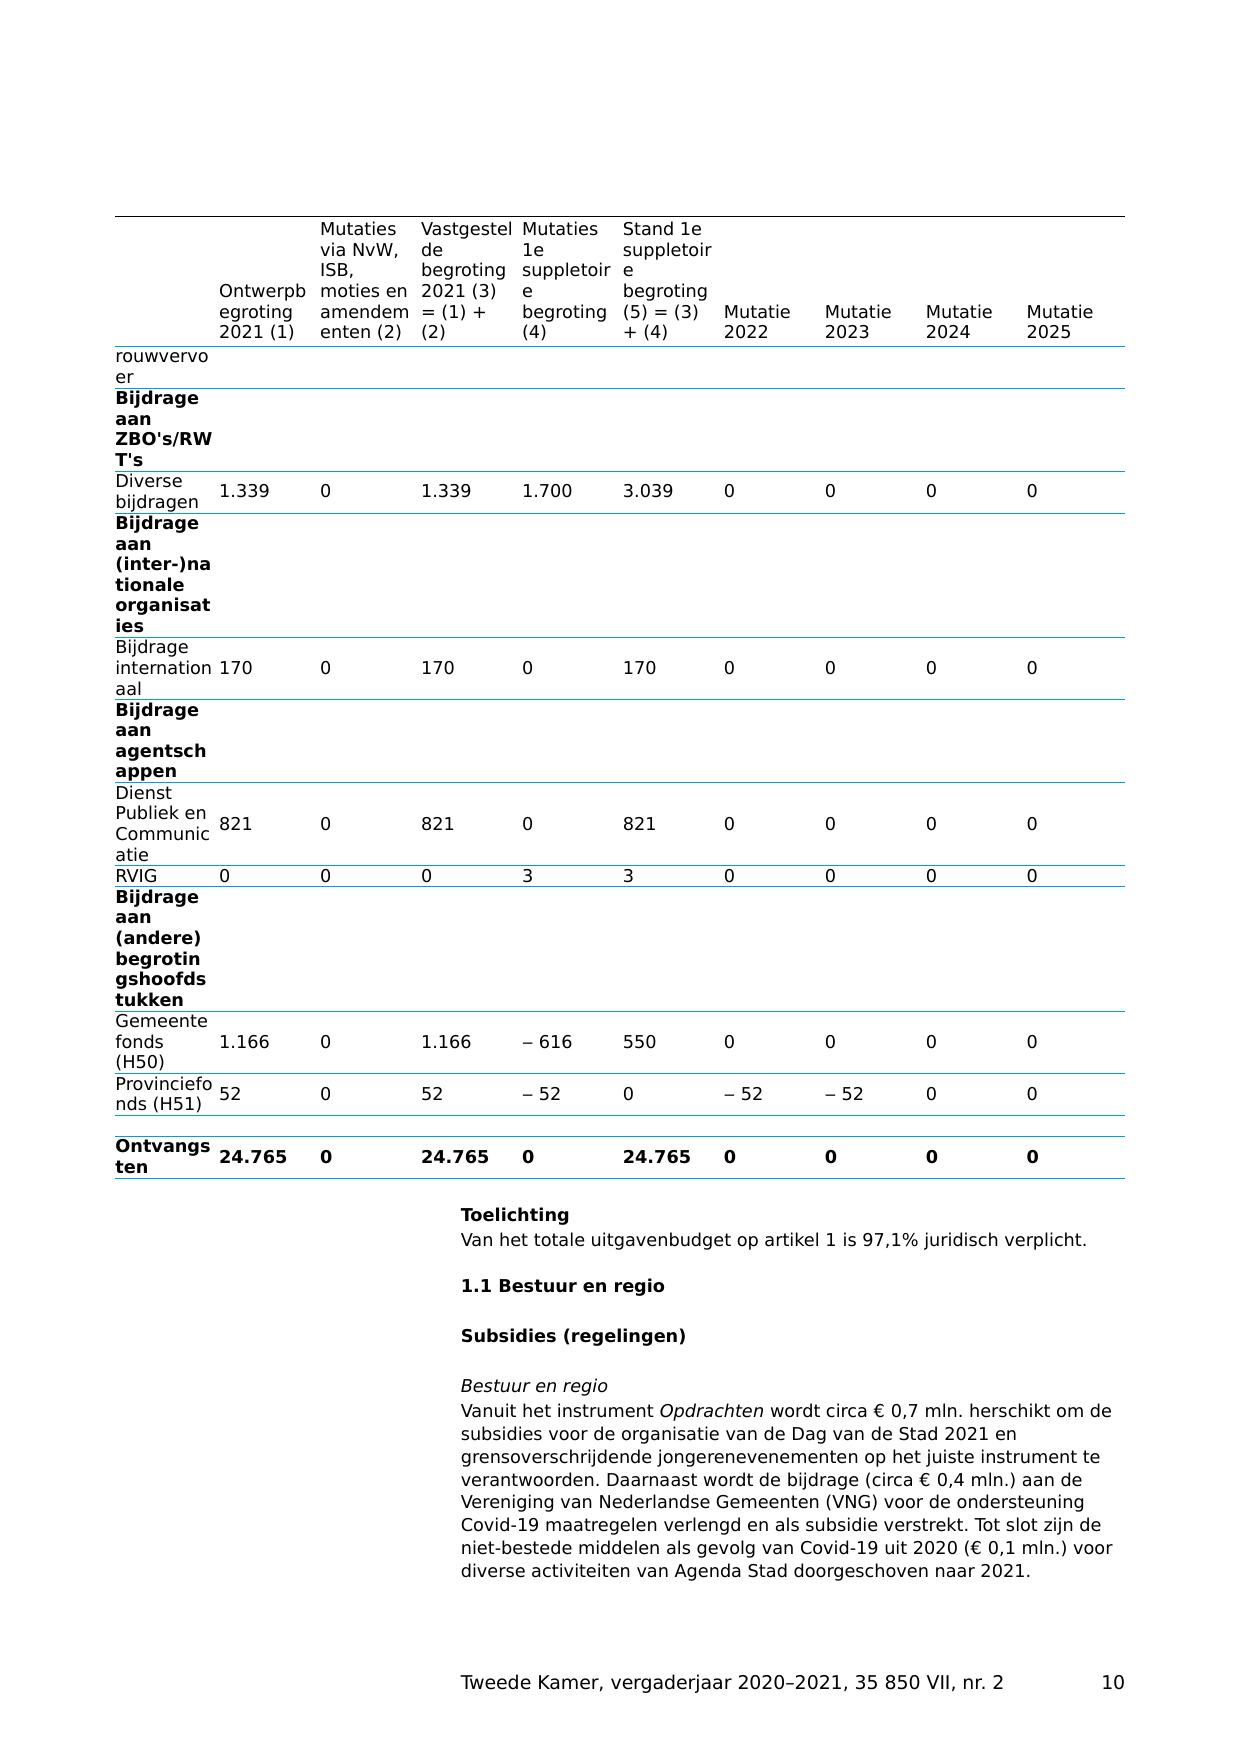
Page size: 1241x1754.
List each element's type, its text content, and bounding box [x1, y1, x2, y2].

table_cell [1024, 1116, 1125, 1136]
table_cell 0 [721, 1012, 822, 1073]
table_cell [923, 887, 1023, 1011]
table_cell Mutatie 2025 [1024, 217, 1125, 346]
table_cell Stand 1e suppletoire begroting (5) = (3) + (4) [620, 217, 721, 346]
table_cell 0 [317, 472, 418, 512]
table_cell Gemeentefonds (H50) [115, 1012, 216, 1073]
table_cell [418, 1116, 519, 1136]
table_cell [620, 389, 721, 471]
table_cell Vastgestelde begroting 2021 (3) = (1) + (2) [418, 217, 519, 346]
table_cell [317, 1116, 418, 1136]
table_cell [519, 1116, 620, 1136]
table_cell [822, 389, 923, 471]
table_cell Bijdrage aan ZBO's/RWT's [115, 389, 216, 471]
table_cell [923, 1116, 1023, 1136]
table_cell [620, 1116, 721, 1136]
table_cell 0 [1024, 638, 1125, 699]
table_cell [115, 1116, 216, 1136]
table_cell 0 [923, 1074, 1023, 1115]
table_cell 0 [721, 866, 822, 886]
text Toelichting [461, 1203, 1125, 1226]
table_cell [317, 887, 418, 1011]
table_cell Mutatie 2024 [923, 217, 1023, 346]
table_cell [418, 514, 519, 637]
table_cell Dienst Publiek en Communicatie [115, 783, 216, 865]
table_cell 0 [923, 866, 1023, 886]
text Bestuur en regio [461, 1374, 1125, 1397]
table_cell [216, 347, 317, 388]
table_cell ‒ 52 [721, 1074, 822, 1115]
table_cell [519, 389, 620, 471]
table_cell [317, 700, 418, 782]
table_cell [620, 887, 721, 1011]
table_cell Mutaties 1e suppletoire begroting (4) [519, 217, 620, 346]
table_cell 0 [317, 866, 418, 886]
table_cell [418, 887, 519, 1011]
table_cell [822, 347, 923, 388]
table_cell 3 [519, 866, 620, 886]
table_cell [923, 700, 1023, 782]
table_cell 170 [620, 638, 721, 699]
table_cell [620, 514, 721, 637]
table_cell 24.765 [620, 1137, 721, 1178]
table_cell [216, 887, 317, 1011]
table_cell [721, 1116, 822, 1136]
table_cell [418, 700, 519, 782]
table_cell [317, 514, 418, 637]
table_cell Provinciefonds (H51) [115, 1074, 216, 1115]
table_cell [1024, 887, 1125, 1011]
table_cell 0 [519, 638, 620, 699]
table_cell [822, 700, 923, 782]
table_cell 821 [216, 783, 317, 865]
table_cell [822, 514, 923, 637]
table_cell 0 [1024, 783, 1125, 865]
table_cell [216, 514, 317, 637]
table_cell [923, 514, 1023, 637]
table_cell 170 [216, 638, 317, 699]
table_cell 0 [519, 1137, 620, 1178]
table_cell [721, 347, 822, 388]
table_cell [519, 700, 620, 782]
table_cell 0 [923, 638, 1023, 699]
table_cell [620, 347, 721, 388]
table_cell 0 [1024, 866, 1125, 886]
table_cell [721, 514, 822, 637]
table_cell 52 [418, 1074, 519, 1115]
table_header Tabel 5 Budgettaire gevolgen van beleid artikel 1 Openbaar bestuur en democratie (bedragen x € 1.000) [115, 191, 1125, 216]
table_cell [216, 700, 317, 782]
table_cell [822, 887, 923, 1011]
text Subsidies (regelingen) [461, 1324, 1125, 1347]
table_cell 821 [418, 783, 519, 865]
table_cell 1.339 [418, 472, 519, 512]
table_cell RVIG [115, 866, 216, 886]
table_cell rouwvervoer [115, 347, 216, 388]
table_cell [721, 389, 822, 471]
table_cell [519, 514, 620, 637]
table_cell 0 [317, 638, 418, 699]
table_cell 0 [620, 1074, 721, 1115]
table_cell 0 [721, 472, 822, 512]
table_cell Ontwerpbegroting 2021 (1) [216, 217, 317, 346]
table_cell 0 [721, 638, 822, 699]
table_cell 0 [1024, 1137, 1125, 1178]
table_cell Mutatie 2022 [721, 217, 822, 346]
table_cell 0 [418, 866, 519, 886]
table_cell 0 [216, 866, 317, 886]
text Van het totale uitgavenbudget op artikel 1 is 97,1% juridisch verplicht. [461, 1228, 1125, 1251]
table_cell ‒ 52 [822, 1074, 923, 1115]
table_cell 821 [620, 783, 721, 865]
table_cell 0 [822, 638, 923, 699]
table_cell 0 [923, 783, 1023, 865]
table_cell [1024, 514, 1125, 637]
table_cell 0 [822, 866, 923, 886]
table_cell 1.339 [216, 472, 317, 512]
table_cell [721, 700, 822, 782]
table_cell 0 [317, 1074, 418, 1115]
table_cell Bijdrage aan agentschappen [115, 700, 216, 782]
text 1.1 Bestuur en regio [461, 1274, 1125, 1297]
table_cell [620, 700, 721, 782]
table_cell 0 [1024, 1012, 1125, 1073]
table_cell 0 [317, 783, 418, 865]
table_cell [1024, 700, 1125, 782]
table_cell 0 [822, 783, 923, 865]
table_cell 1.700 [519, 472, 620, 512]
table_cell [317, 347, 418, 388]
table_cell [317, 389, 418, 471]
table_cell [115, 217, 216, 346]
table_cell 0 [923, 1012, 1023, 1073]
table_cell 170 [418, 638, 519, 699]
table_cell 3.039 [620, 472, 721, 512]
table_cell 0 [721, 1137, 822, 1178]
table_cell ‒ 616 [519, 1012, 620, 1073]
table_cell [216, 389, 317, 471]
table_cell 0 [519, 783, 620, 865]
table_cell Bijdrage aan (inter-)nationale organisaties [115, 514, 216, 637]
table_cell 0 [317, 1012, 418, 1073]
text Vanuit het instrument Opdrachten wordt circa € 0,7 mln. herschikt om de subsidies voor de organisatie van de Dag van de Stad 2021 en grensoverschrijdende jongerenevenementen op het juiste instrument te verantwoorden. Daarnaast wordt de bijdrage (circa € 0,4 mln.) aan de Vereniging van Nederlandse Gemeenten (VNG) voor de ondersteuning Covid-19 maatregelen verlengd en als subsidie verstrekt. Tot slot zijn de niet-bestede middelen als gevolg van Covid-19 uit 2020 (€ 0,1 mln.) voor diverse activiteiten van Agenda Stad doorgeschoven naar 2021. [461, 1399, 1125, 1582]
table_cell 0 [822, 1137, 923, 1178]
table_cell 0 [822, 472, 923, 512]
table_cell [1024, 347, 1125, 388]
table_cell Mutatie 2023 [822, 217, 923, 346]
table_cell 0 [923, 472, 1023, 512]
table_cell [721, 887, 822, 1011]
table_cell ‒ 52 [519, 1074, 620, 1115]
table_cell [519, 347, 620, 388]
table_cell 0 [1024, 1074, 1125, 1115]
table_cell [923, 389, 1023, 471]
table_cell 24.765 [418, 1137, 519, 1178]
table_cell Mutaties via NvW, ISB, moties en amendementen (2) [317, 217, 418, 346]
table_cell [822, 1116, 923, 1136]
table_cell 3 [620, 866, 721, 886]
table_cell 0 [1024, 472, 1125, 512]
table_cell [1024, 389, 1125, 471]
table_cell [418, 347, 519, 388]
table_cell [216, 1116, 317, 1136]
table_cell 0 [317, 1137, 418, 1178]
table_cell 1.166 [216, 1012, 317, 1073]
table_cell Bijdrage aan (andere) begrotingshoofdstukken [115, 887, 216, 1011]
table_cell [519, 887, 620, 1011]
table_cell [418, 389, 519, 471]
table_cell 52 [216, 1074, 317, 1115]
table_cell 0 [721, 783, 822, 865]
table_cell Ontvangsten [115, 1137, 216, 1178]
table_cell Diverse bijdragen [115, 472, 216, 512]
table_cell 24.765 [216, 1137, 317, 1178]
table_cell Bijdrage internationaal [115, 638, 216, 699]
table_cell 0 [923, 1137, 1023, 1178]
table_cell 1.166 [418, 1012, 519, 1073]
table_cell [923, 347, 1023, 388]
table_cell 0 [822, 1012, 923, 1073]
table_cell 550 [620, 1012, 721, 1073]
